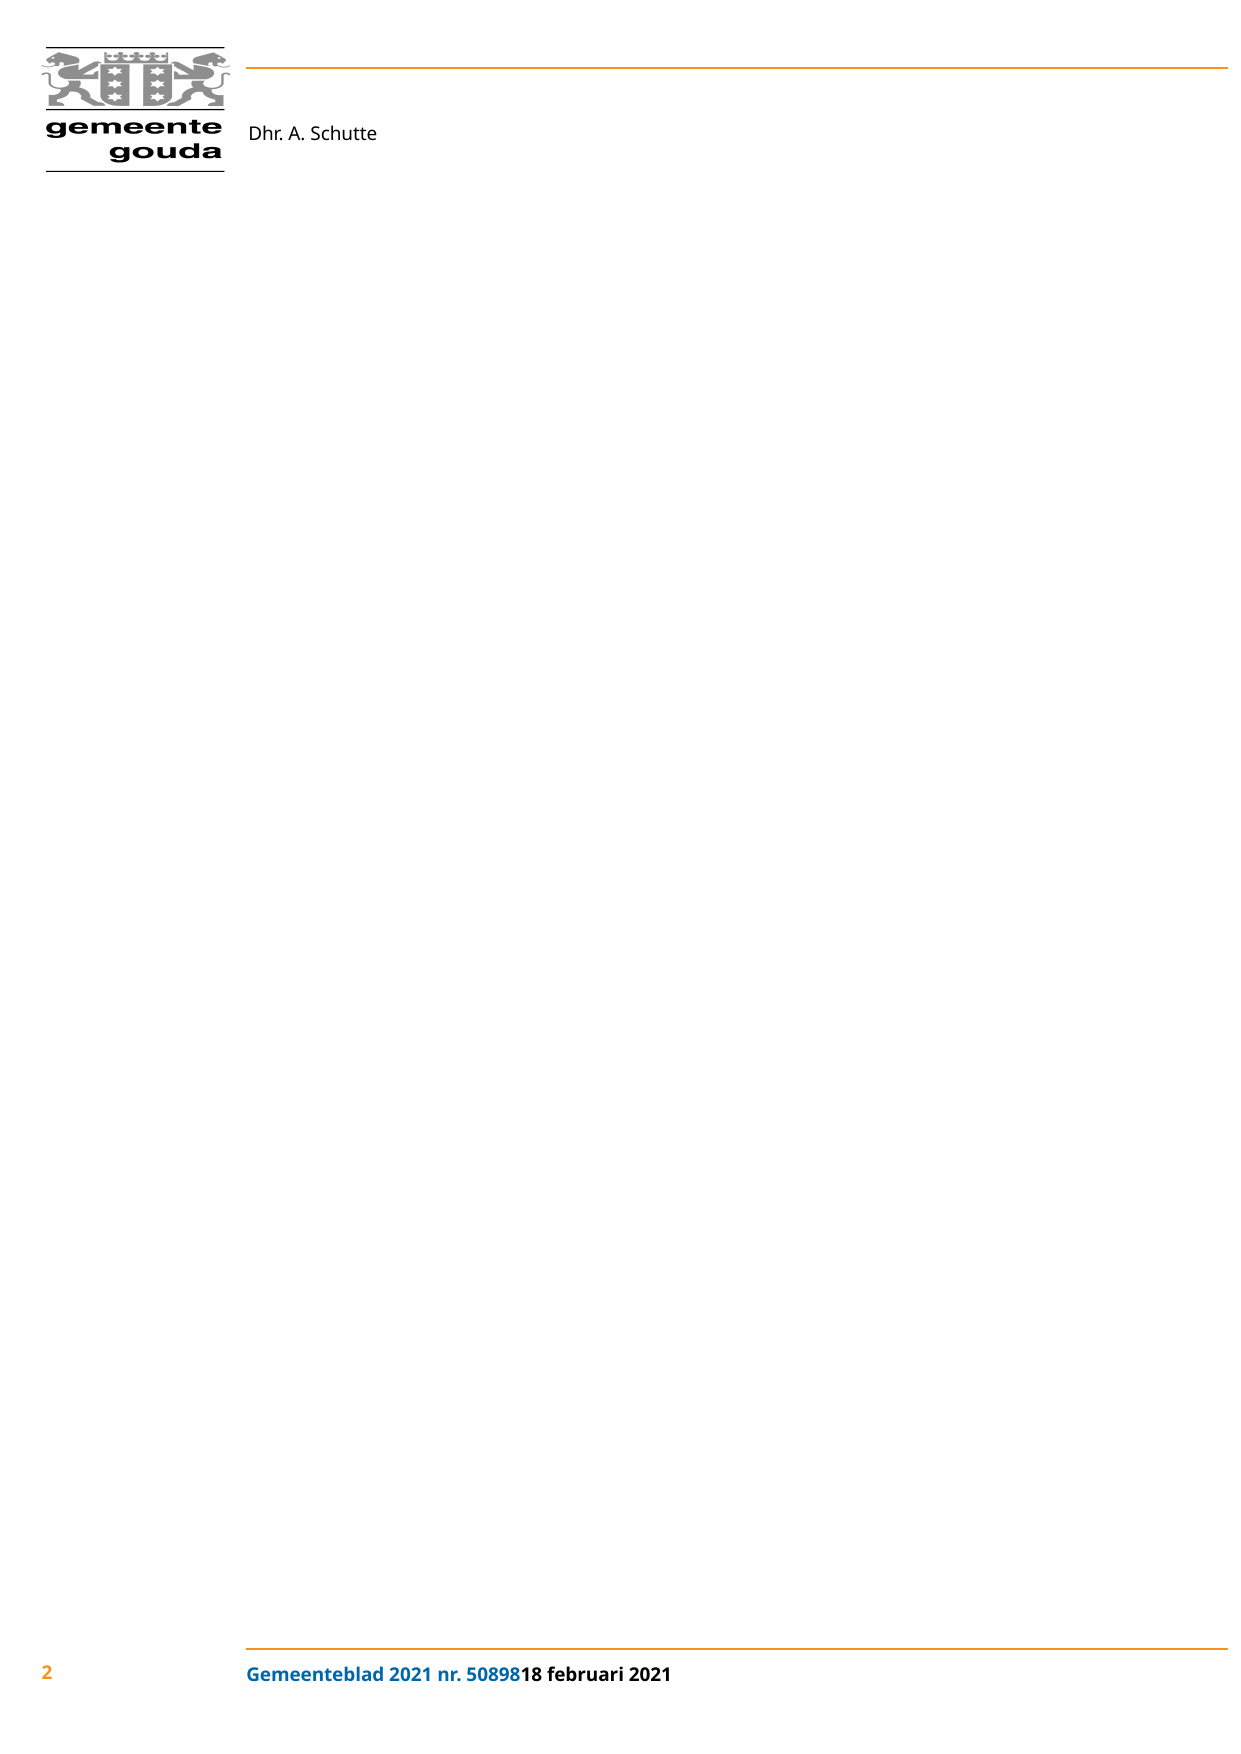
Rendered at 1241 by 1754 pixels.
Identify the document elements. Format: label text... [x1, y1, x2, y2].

text Dhr. A. Schutte [248, 121, 1152, 146]
picture [41, 47, 231, 172]
